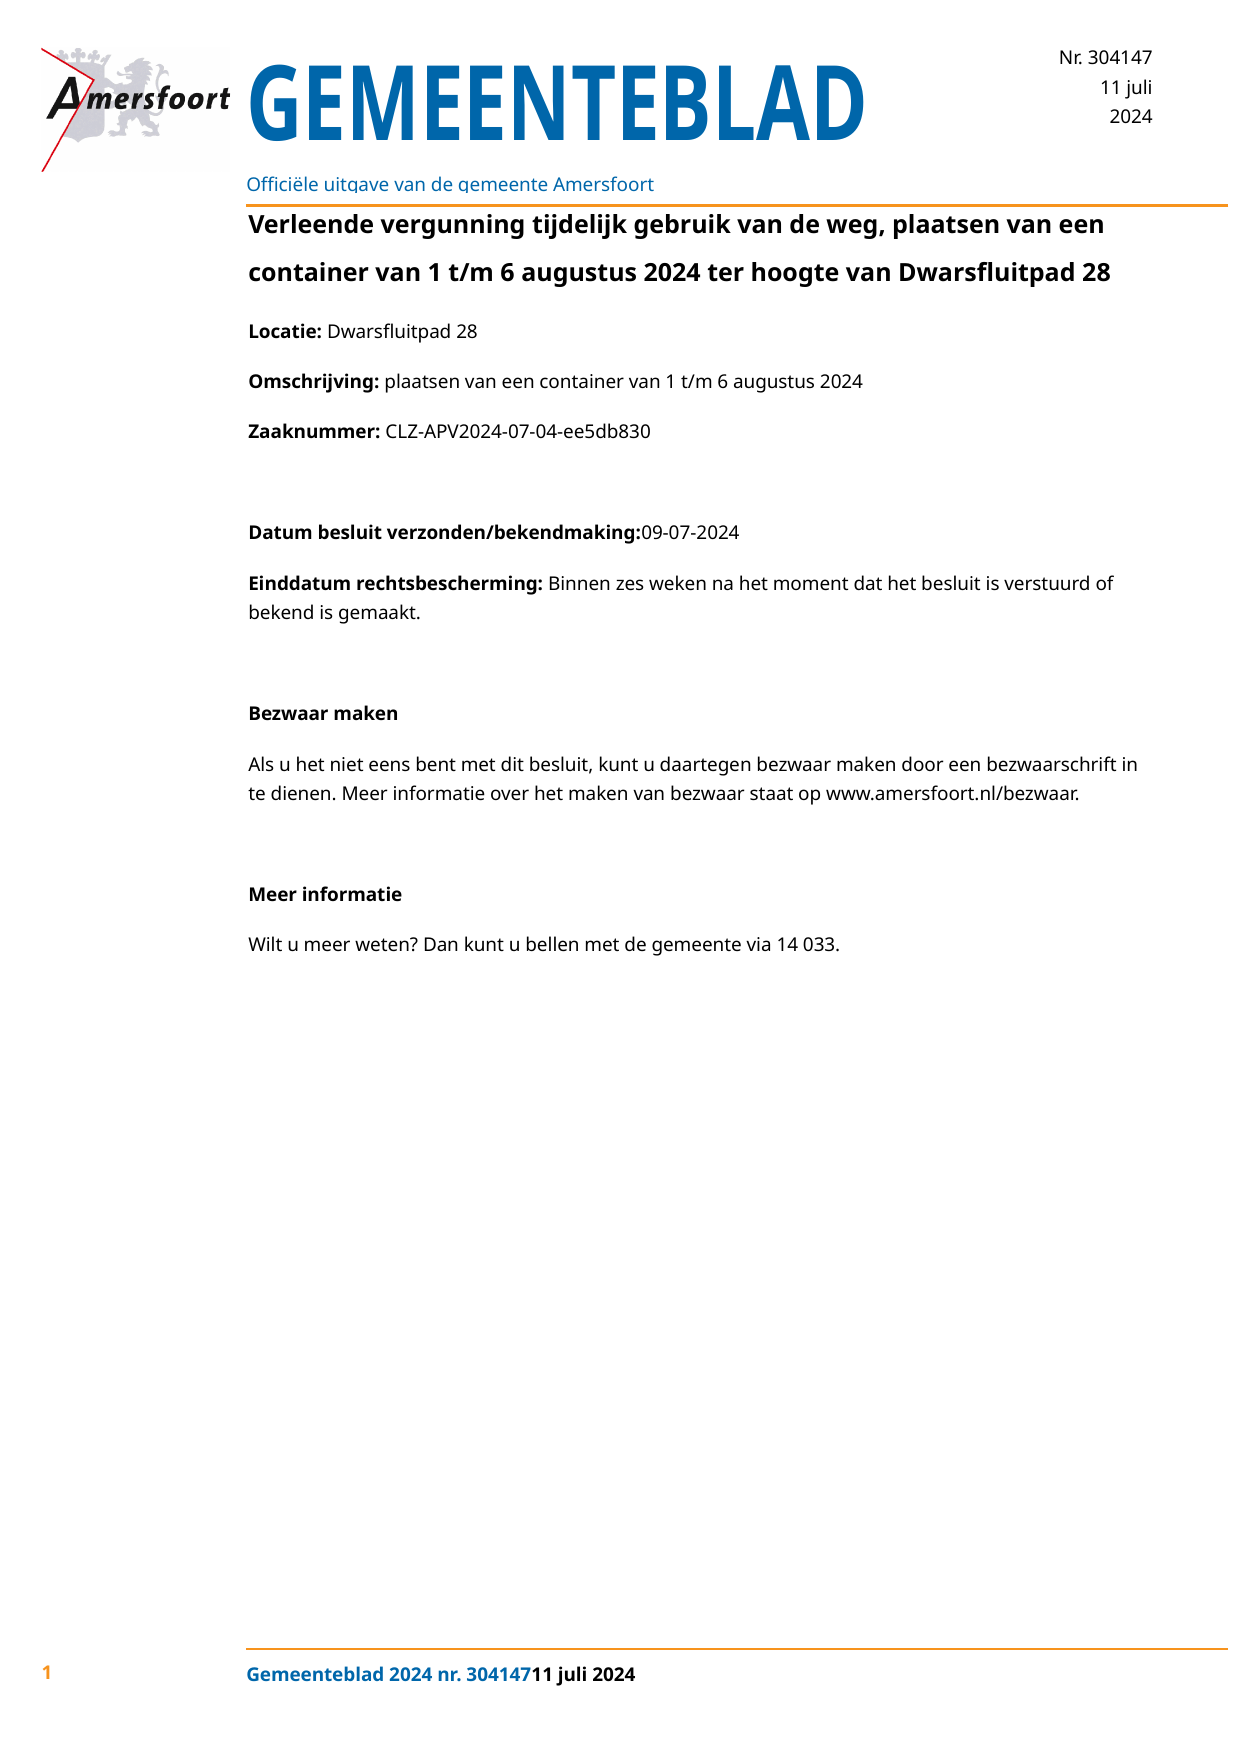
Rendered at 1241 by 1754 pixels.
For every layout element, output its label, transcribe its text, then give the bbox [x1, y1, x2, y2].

text Einddatum rechtsbescherming: Binnen zes weken na het moment dat het besluit is verstuurd of bekend is gemaakt. [248, 570, 1152, 625]
text Verleende vergunning tijdelijk gebruik van de weg, plaatsen van een container van 1 t/m 6 augustus 2024 ter hoogte van Dwarsfluitpad 28 [248, 207, 1152, 288]
text Locatie: Dwarsfluitpad 28 [248, 318, 1152, 344]
text Datum besluit verzonden/bekendmaking:09-07-2024 [248, 519, 1152, 545]
text Meer informatie [248, 881, 1152, 907]
text Zaaknummer: CLZ-APV2024-07-04-ee5db830 [248, 419, 1152, 444]
text Als u het niet eens bent met dit besluit, kunt u daartegen bezwaar maken door een bezwaarschrift in te dienen. Meer informatie over het maken van bezwaar staat op www.amersfoort.nl/bezwaar. [248, 751, 1152, 806]
text Bezwaar maken [248, 700, 1152, 726]
text Wilt u meer weten? Dan kunt u bellen met de gemeente via 14 033. [248, 932, 1152, 957]
text Omschrijving: plaatsen van een container van 1 t/m 6 augustus 2024 [248, 368, 1152, 394]
picture [41, 47, 231, 172]
